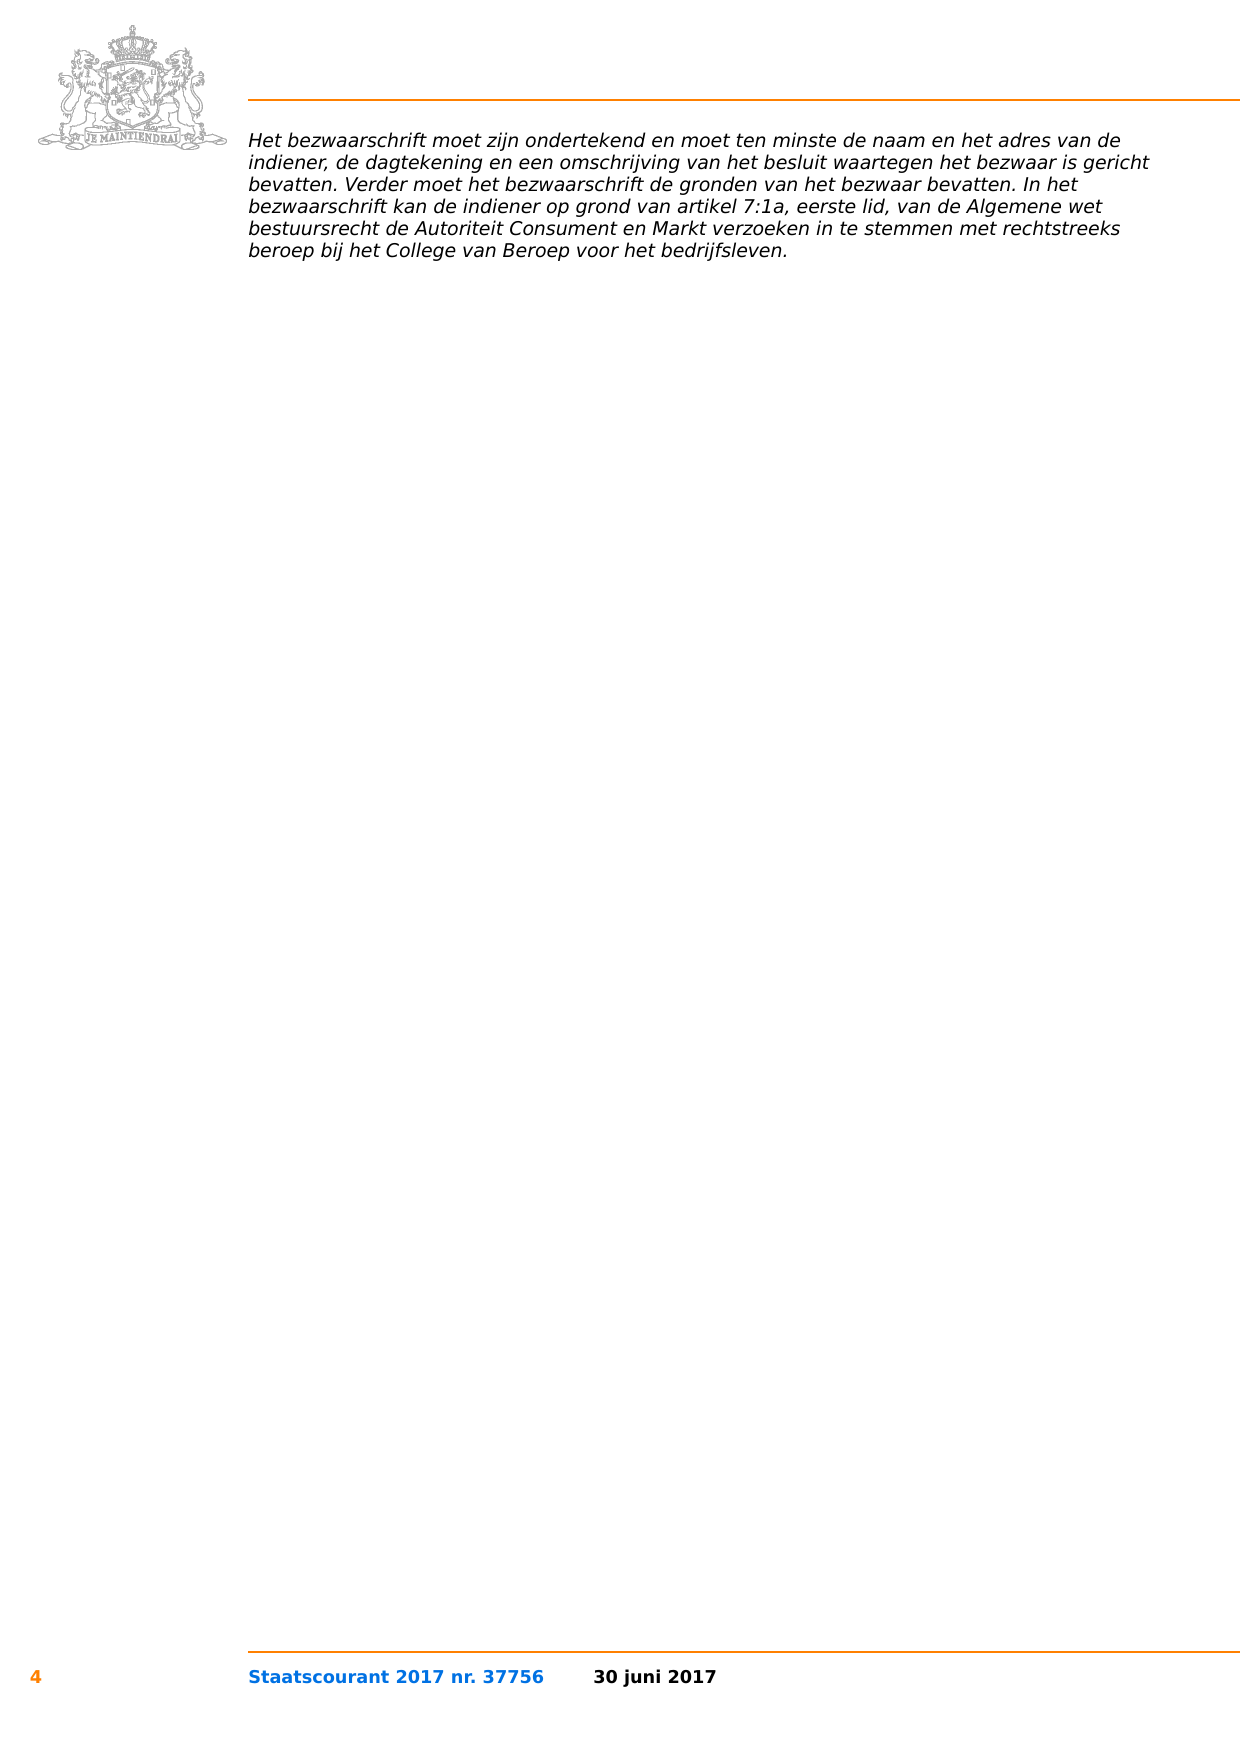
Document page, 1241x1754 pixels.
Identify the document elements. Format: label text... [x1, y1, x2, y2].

text Het bezwaarschrift moet zijn ondertekend en moet ten minste de naam en het adres van de indiener, de dagtekening en een omschrijving van het besluit waartegen het bezwaar is gericht bevatten. Verder moet het bezwaarschrift de gronden van het bezwaar bevatten. In het bezwaarschrift kan de indiener op grond van artikel 7:1a, eerste lid, van de Algemene wet bestuursrecht de Autoriteit Consument en Markt verzoeken in te stemmen met rechtstreeks beroep bij het College van Beroep voor het bedrijfsleven. [248, 130, 1163, 262]
picture [38, 25, 227, 150]
